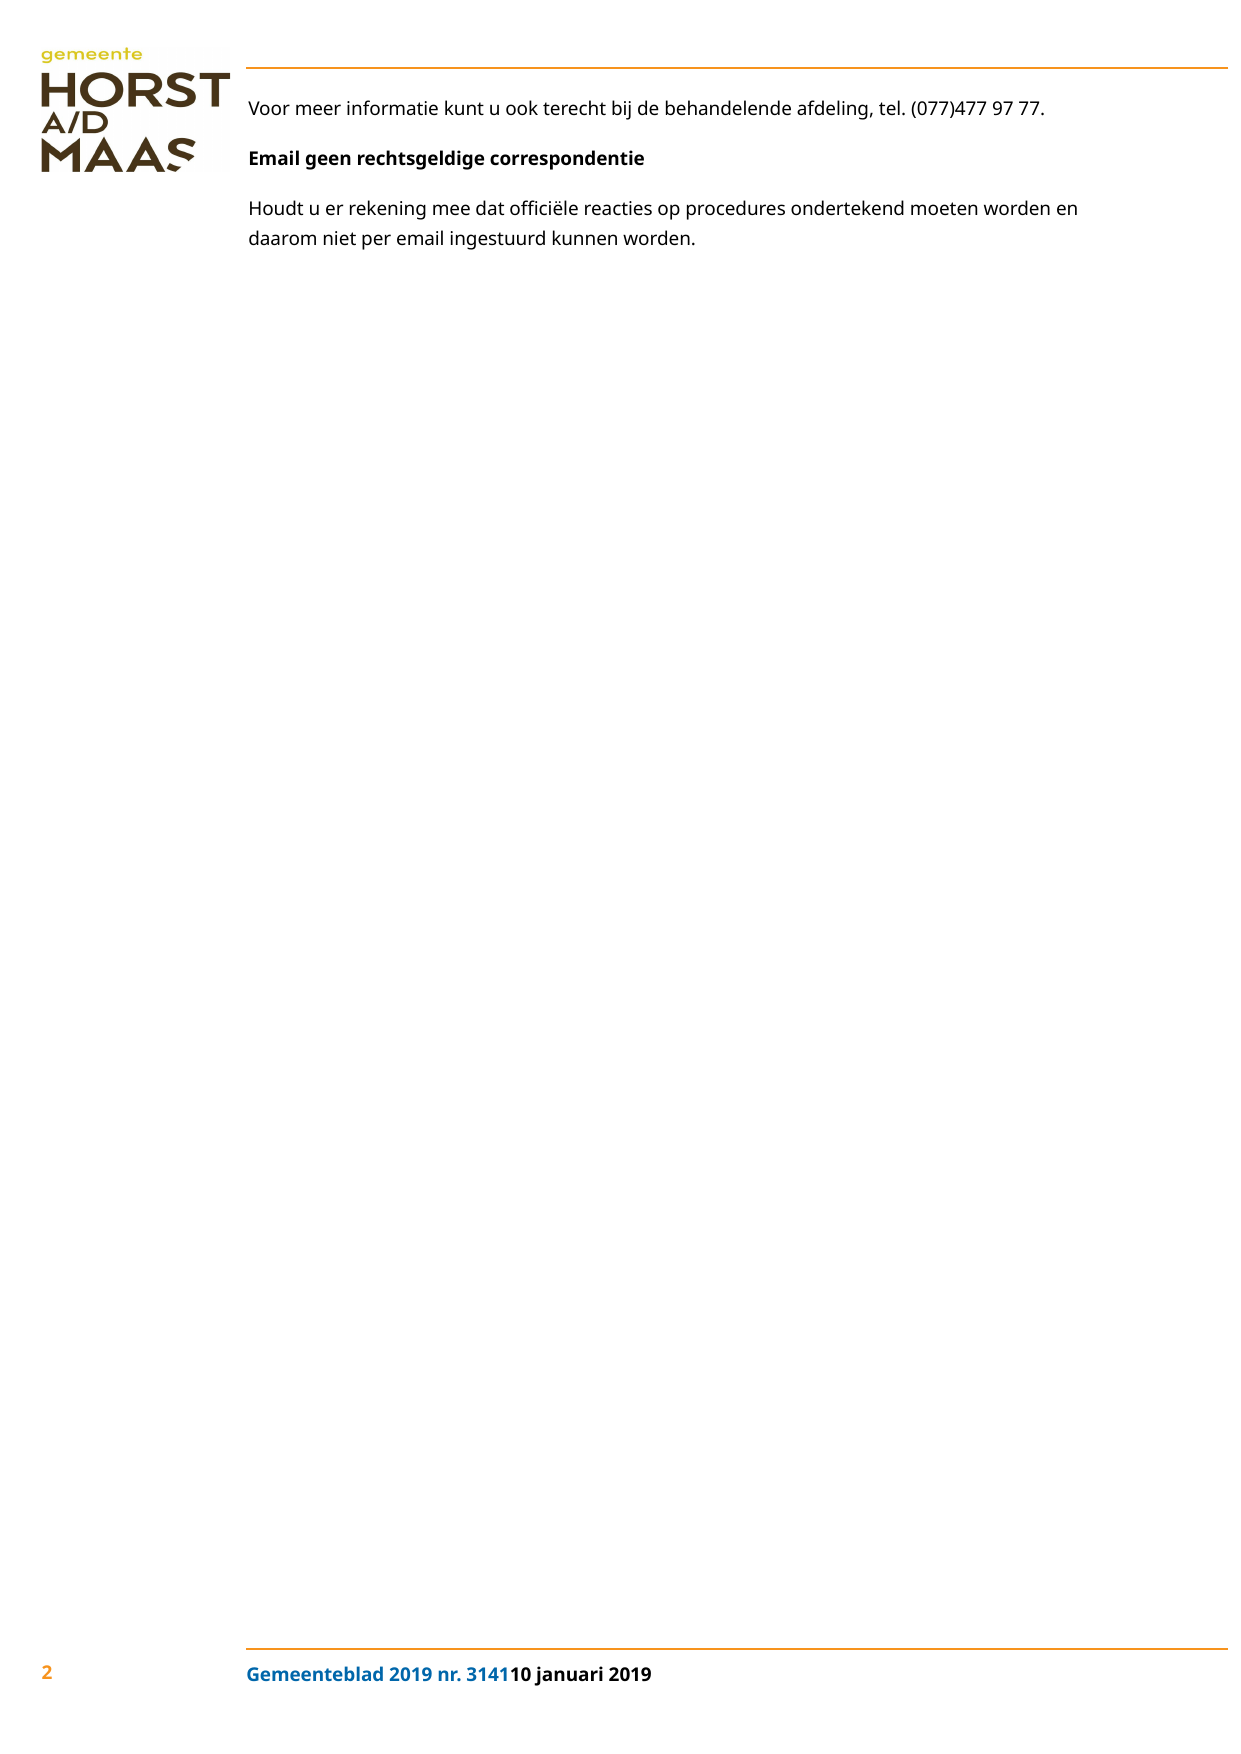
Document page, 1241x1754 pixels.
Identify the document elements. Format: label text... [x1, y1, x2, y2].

picture [41, 47, 231, 172]
text Houdt u er rekening mee dat officiële reacties op procedures ondertekend moeten worden en daarom niet per email ingestuurd kunnen worden. [248, 196, 1152, 251]
text Voor meer informatie kunt u ook terecht bij de behandelende afdeling, tel. (077)477 97 77. [248, 95, 1152, 121]
text Email geen rechtsgeldige correspondentie [248, 145, 1152, 171]
